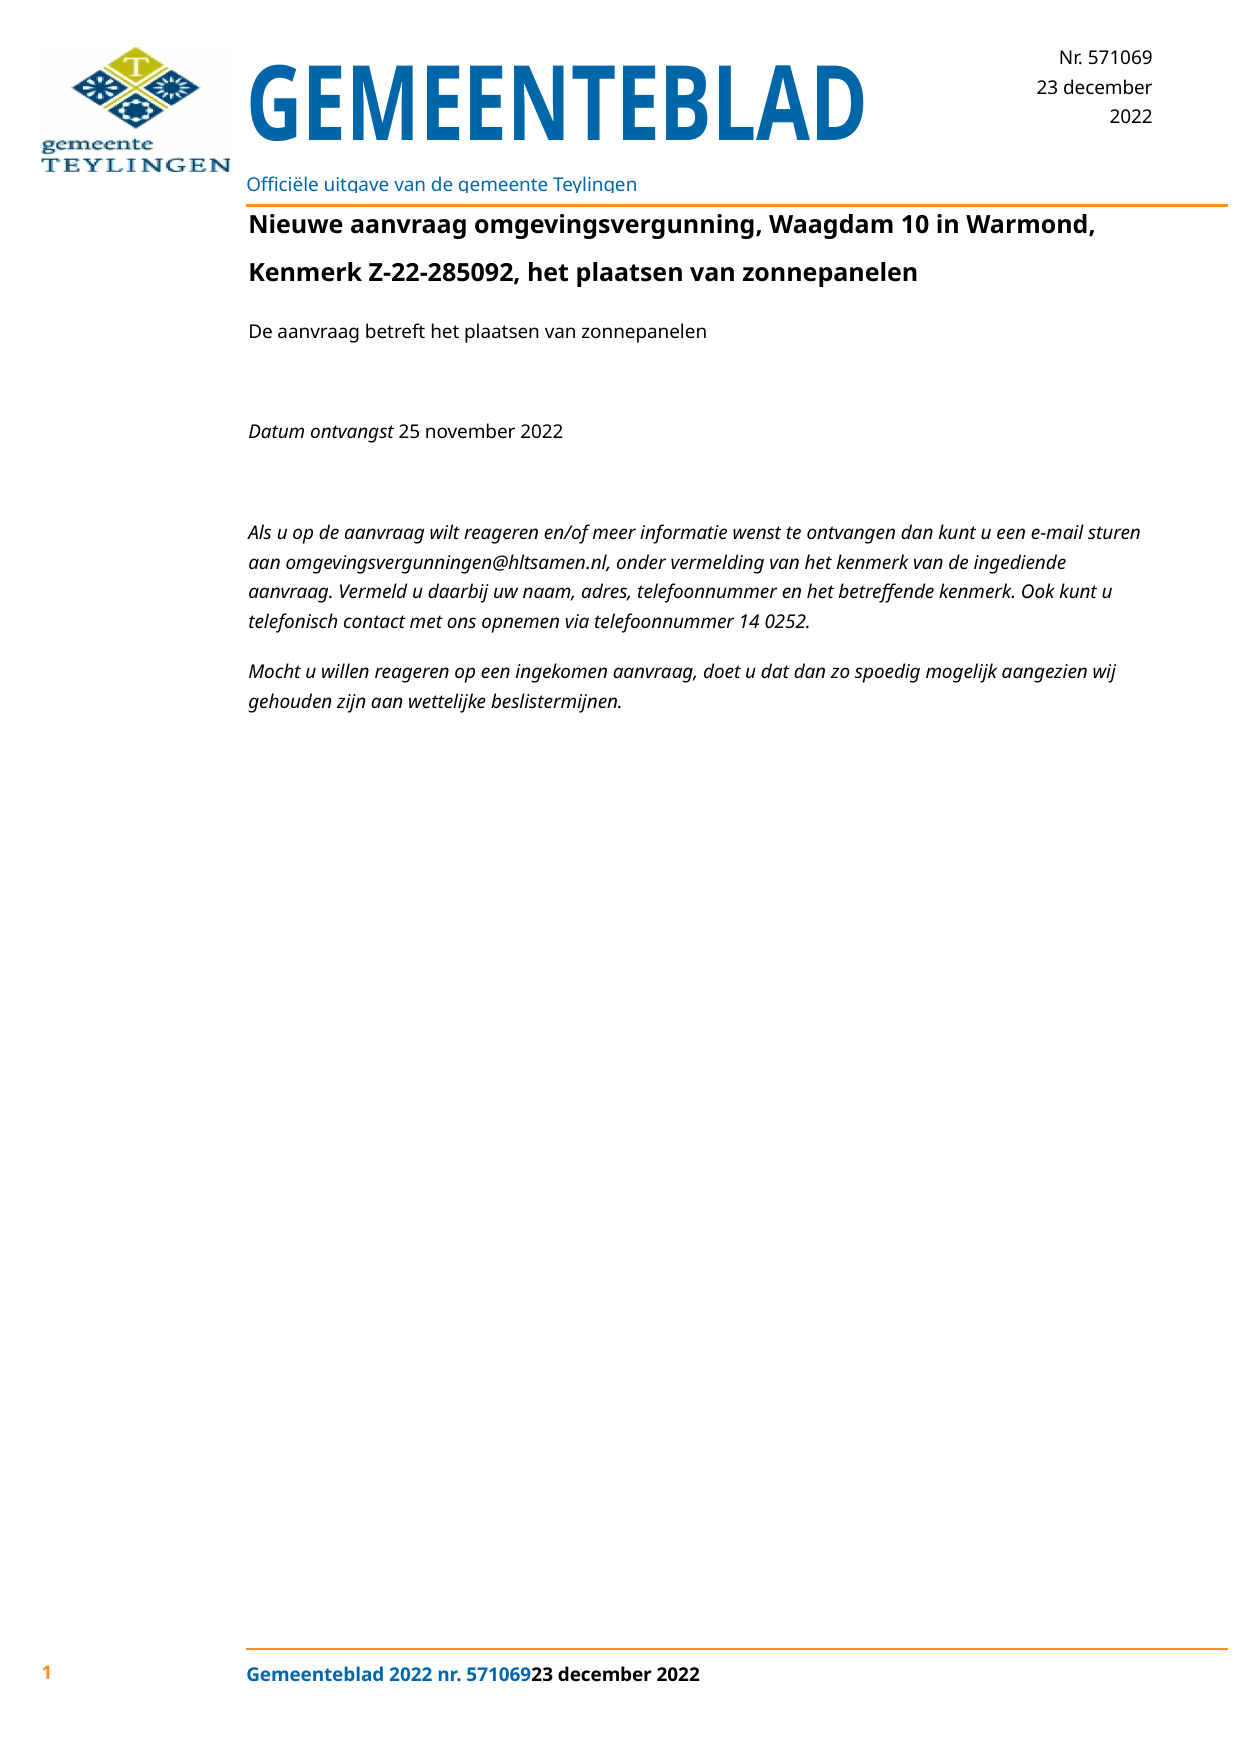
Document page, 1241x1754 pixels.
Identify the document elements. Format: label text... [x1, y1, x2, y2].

text Datum ontvangst 25 november 2022 [248, 419, 1152, 444]
text Als u op de aanvraag wilt reageren en/of meer informatie wenst te ontvangen dan kunt u een e-mail sturen aan omgevingsvergunningen@hltsamen.nl, onder vermelding van het kenmerk van de ingediende aanvraag. Vermeld u daarbij uw naam, adres, telefoonnummer en het betreffende kenmerk. Ook kunt u telefonisch contact met ons opnemen via telefoonnummer 14 0252. [248, 519, 1152, 634]
picture [41, 47, 231, 172]
text Mocht u willen reageren op een ingekomen aanvraag, doet u dat dan zo spoedig mogelijk aangezien wij gehouden zijn aan wettelijke beslistermijnen. [248, 659, 1152, 714]
text Nieuwe aanvraag omgevingsvergunning, Waagdam 10 in Warmond, Kenmerk Z-22-285092, het plaatsen van zonnepanelen [248, 207, 1152, 288]
text De aanvraag betreft het plaatsen van zonnepanelen [248, 318, 1152, 344]
